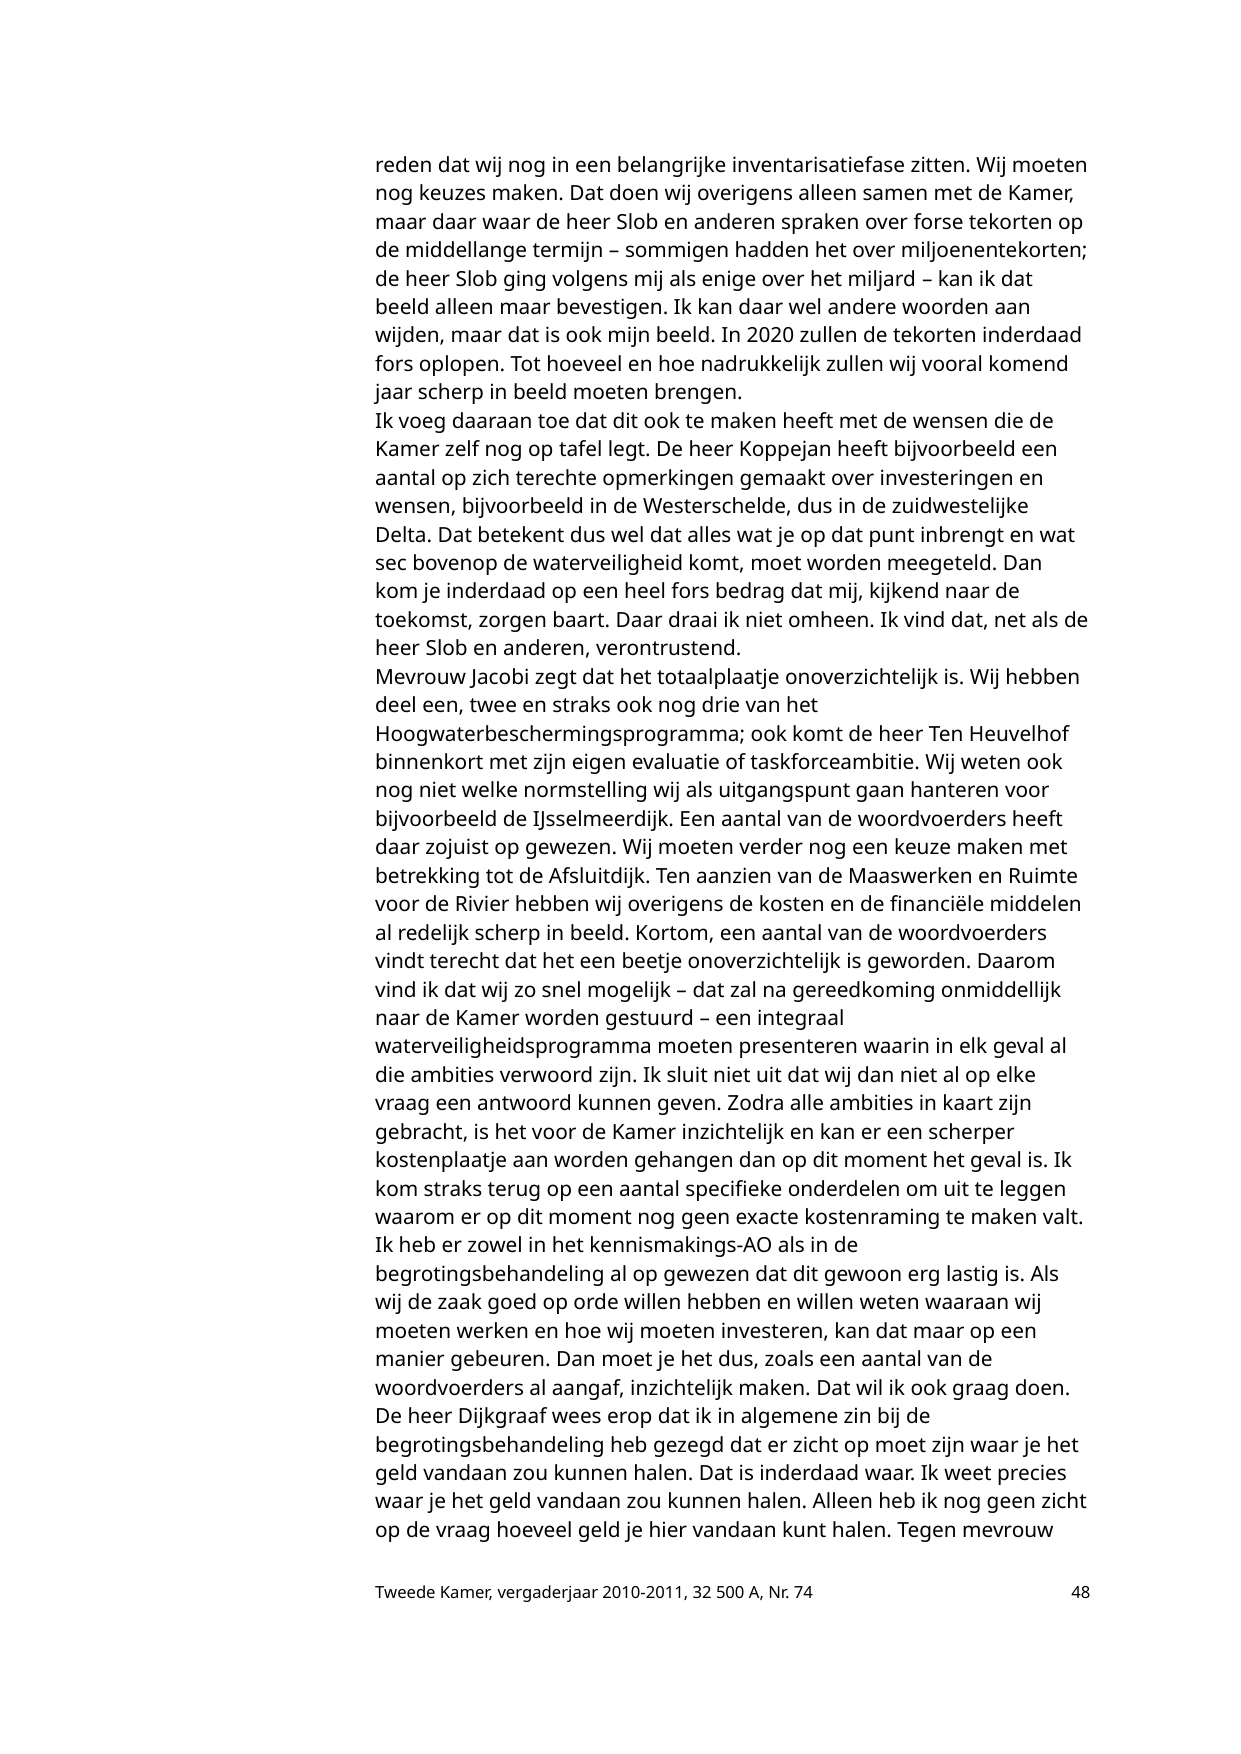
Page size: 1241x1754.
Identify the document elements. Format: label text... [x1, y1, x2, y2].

text Ik voeg daaraan toe dat dit ook te maken heeft met de wensen die de Kamer zelf nog op tafel legt. De heer Koppejan heeft bijvoorbeeld een aantal op zich terechte opmerkingen gemaakt over investeringen en wensen, bijvoorbeeld in de Westerschelde, dus in de zuidwestelijke Delta. Dat betekent dus wel dat alles wat je op dat punt inbrengt en wat sec bovenop de waterveiligheid komt, moet worden meegeteld. Dan kom je inderdaad op een heel fors bedrag dat mij, kijkend naar de toekomst, zorgen baart. Daar draai ik niet omheen. Ik vind dat, net als de heer Slob en anderen, verontrustend. [375, 406, 1090, 662]
text De heer Dijkgraaf wees erop dat ik in algemene zin bij de begrotingsbehandeling heb gezegd dat er zicht op moet zijn waar je het geld vandaan zou kunnen halen. Dat is inderdaad waar. Ik weet precies waar je het geld vandaan zou kunnen halen. Alleen heb ik nog geen zicht op de vraag hoeveel geld je hier vandaan kunt halen. Tegen mevrouw [375, 1401, 1090, 1543]
text Mevrouw Jacobi zegt dat het totaalplaatje onoverzichtelijk is. Wij hebben deel een, twee en straks ook nog drie van het Hoogwaterbeschermingsprogramma; ook komt de heer Ten Heuvelhof binnenkort met zijn eigen evaluatie of taskforceambitie. Wij weten ook nog niet welke normstelling wij als uitgangspunt gaan hanteren voor bijvoorbeeld de IJsselmeerdijk. Een aantal van de woordvoerders heeft daar zojuist op gewezen. Wij moeten verder nog een keuze maken met betrekking tot de Afsluitdijk. Ten aanzien van de Maaswerken en Ruimte voor de Rivier hebben wij overigens de kosten en de financiële middelen al redelijk scherp in beeld. Kortom, een aantal van de woordvoerders vindt terecht dat het een beetje onoverzichtelijk is geworden. Daarom vind ik dat wij zo snel mogelijk – dat zal na gereedkoming onmiddellijk naar de Kamer worden gestuurd – een integraal waterveiligheidsprogramma moeten presenteren waarin in elk geval al die ambities verwoord zijn. Ik sluit niet uit dat wij dan niet al op elke vraag een antwoord kunnen geven. Zodra alle ambities in kaart zijn gebracht, is het voor de Kamer inzichtelijk en kan er een scherper kostenplaatje aan worden gehangen dan op dit moment het geval is. Ik kom straks terug op een aantal specifieke onderdelen om uit te leggen waarom er op dit moment nog geen exacte kostenraming te maken valt. Ik heb er zowel in het kennismakings-AO als in de begrotingsbehandeling al op gewezen dat dit gewoon erg lastig is. Als wij de zaak goed op orde willen hebben en willen weten waaraan wij moeten werken en hoe wij moeten investeren, kan dat maar op een manier gebeuren. Dan moet je het dus, zoals een aantal van de woordvoerders al aangaf, inzichtelijk maken. Dat wil ik ook graag doen. [375, 662, 1090, 1401]
text reden dat wij nog in een belangrijke inventarisatiefase zitten. Wij moeten nog keuzes maken. Dat doen wij overigens alleen samen met de Kamer, maar daar waar de heer Slob en anderen spraken over forse tekorten op de middellange termijn – sommigen hadden het over miljoenentekorten; de heer Slob ging volgens mij als enige over het miljard – kan ik dat beeld alleen maar bevestigen. Ik kan daar wel andere woorden aan wijden, maar dat is ook mijn beeld. In 2020 zullen de tekorten inderdaad fors oplopen. Tot hoeveel en hoe nadrukkelijk zullen wij vooral komend jaar scherp in beeld moeten brengen. [375, 150, 1090, 406]
